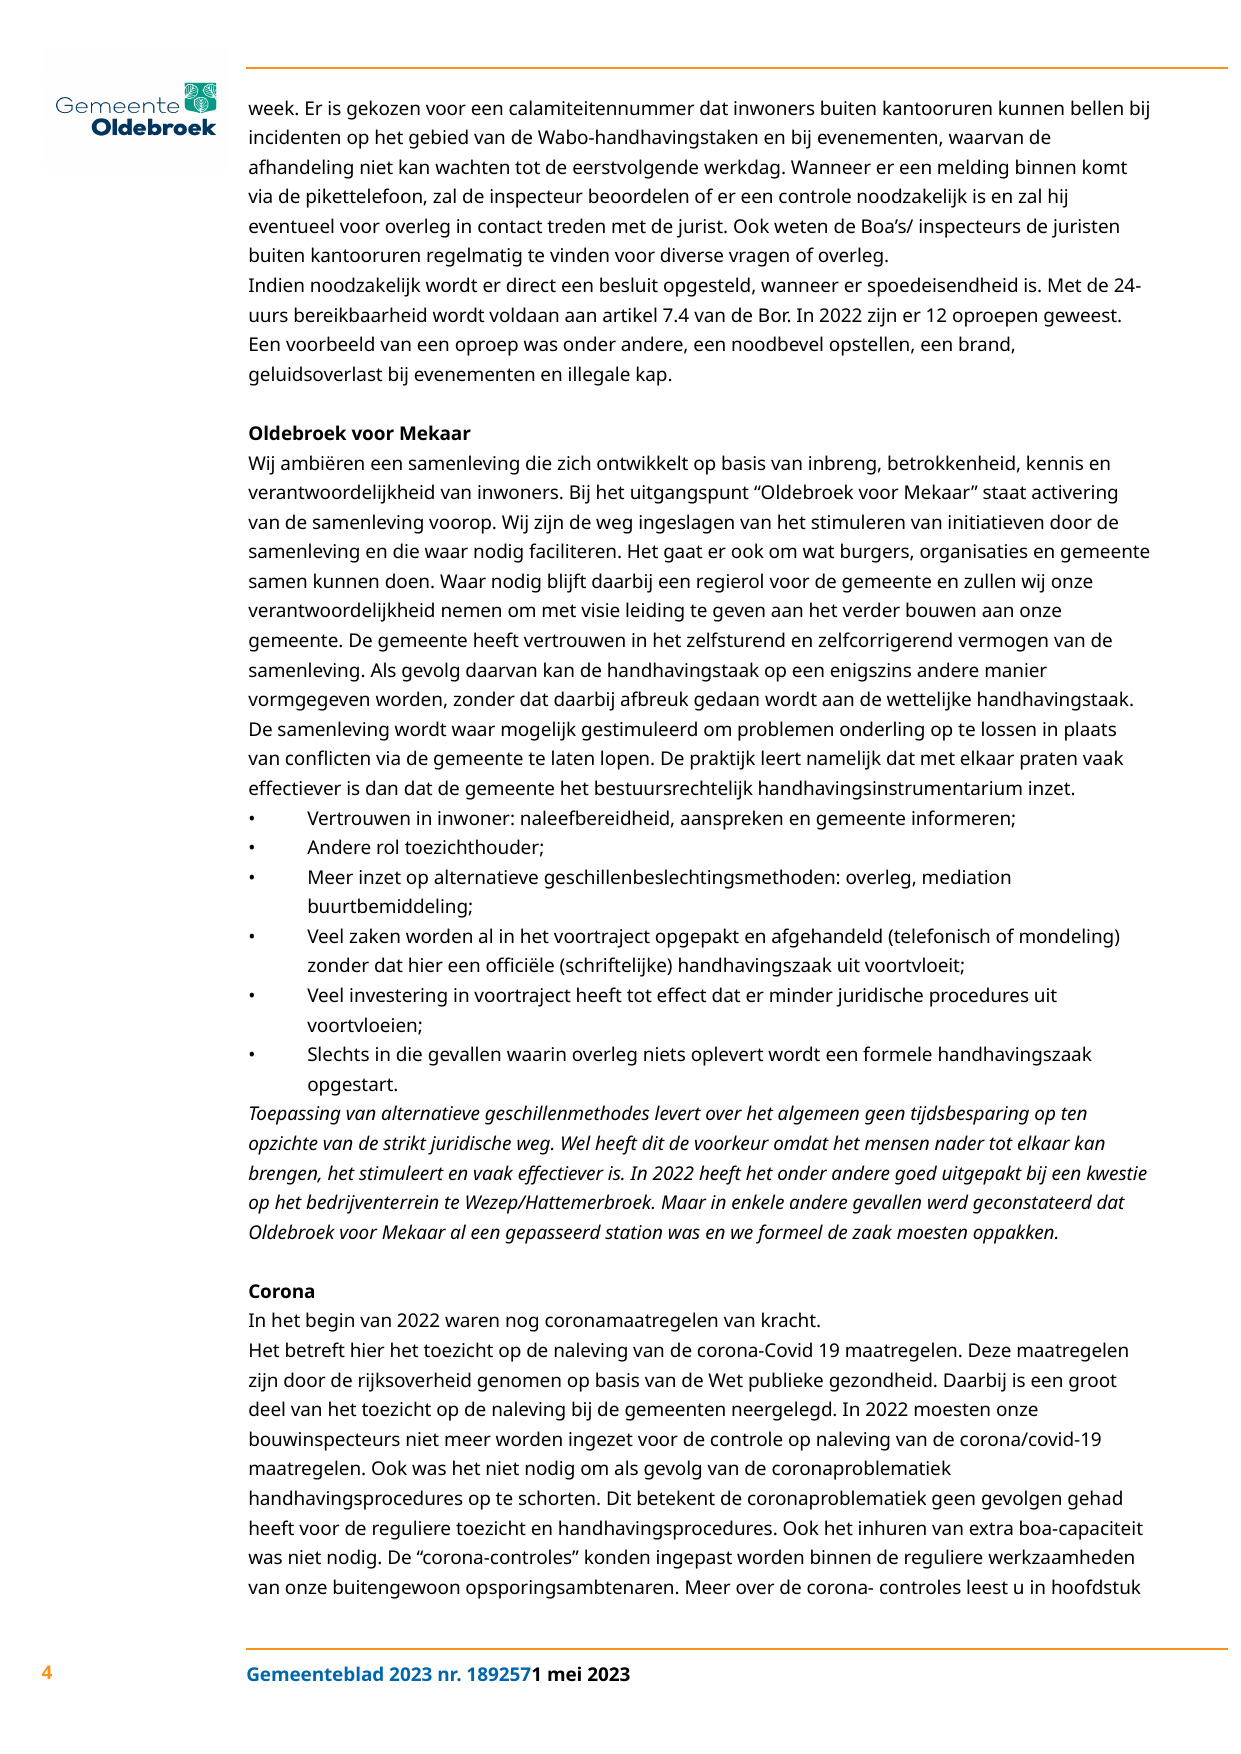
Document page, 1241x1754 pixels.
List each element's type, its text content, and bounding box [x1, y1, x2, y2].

list Vertrouwen in inwoner: naleefbereidheid, aanspreken en gemeente informeren; [248, 805, 1152, 831]
text In het begin van 2022 waren nog coronamaatregelen van kracht. [248, 1308, 1152, 1333]
picture [41, 47, 231, 172]
list Andere rol toezichthouder; [248, 834, 1152, 860]
list Veel zaken worden al in het voortraject opgepakt en afgehandeld (telefonisch of mondeling) zonder dat hier een officiële (schriftelijke) handhavingszaak uit voortvloeit; [248, 923, 1152, 978]
text De samenleving wordt waar mogelijk gestimuleerd om problemen onderling op te lossen in plaats van conflicten via de gemeente te laten lopen. De praktijk leert namelijk dat met elkaar praten vaak effectiever is dan dat de gemeente het bestuursrechtelijk handhavingsinstrumentarium inzet. [248, 716, 1152, 801]
list Slechts in die gevallen waarin overleg niets oplevert wordt een formele handhavingszaak opgestart. [248, 1041, 1152, 1097]
list Meer inzet op alternatieve geschillenbeslechtingsmethoden: overleg, mediation buurtbemiddeling; [248, 864, 1152, 919]
text Wij ambiëren een samenleving die zich ontwikkelt op basis van inbreng, betrokkenheid, kennis en verantwoordelijkheid van inwoners. Bij het uitgangspunt “Oldebroek voor Mekaar” staat activering van de samenleving voorop. Wij zijn de weg ingeslagen van het stimuleren van initiatieven door de samenleving en die waar nodig faciliteren. Het gaat er ook om wat burgers, organisaties en gemeente samen kunnen doen. Waar nodig blijft daarbij een regierol voor de gemeente en zullen wij onze verantwoordelijkheid nemen om met visie leiding te geven aan het verder bouwen aan onze gemeente. De gemeente heeft vertrouwen in het zelfsturend en zelfcorrigerend vermogen van de samenleving. Als gevolg daarvan kan de handhavingstaak op een enigszins andere manier vormgegeven worden, zonder dat daarbij afbreuk gedaan wordt aan de wettelijke handhavingstaak. [248, 450, 1152, 712]
list Veel investering in voortraject heeft tot effect dat er minder juridische procedures uit voortvloeien; [248, 982, 1152, 1038]
text Oldebroek voor Mekaar [248, 420, 1152, 446]
text Het betreft hier het toezicht op de naleving van de corona-Covid 19 maatregelen. Deze maatregelen zijn door de rijksoverheid genomen op basis van de Wet publieke gezondheid. Daarbij is een groot deel van het toezicht op de naleving bij de gemeenten neergelegd. In 2022 moesten onze bouwinspecteurs niet meer worden ingezet voor de controle op naleving van de corona/covid-19 maatregelen. Ook was het niet nodig om als gevolg van de coronaproblematiek handhavingsprocedures op te schorten. Dit betekent de coronaproblematiek geen gevolgen gehad heeft voor de reguliere toezicht en handhavingsprocedures. Ook het inhuren van extra boa-capaciteit was niet nodig. De “corona-controles” konden ingepast worden binnen de reguliere werkzaamheden van onze buitengewoon opsporingsambtenaren. Meer over de corona- controles leest u in hoofdstuk [248, 1337, 1152, 1600]
text Toepassing van alternatieve geschillenmethodes levert over het algemeen geen tijdsbesparing op ten opzichte van de strikt juridische weg. Wel heeft dit de voorkeur omdat het mensen nader tot elkaar kan brengen, het stimuleert en vaak effectiever is. In 2022 heeft het onder andere goed uitgepakt bij een kwestie op het bedrijventerrein te Wezep/Hattemerbroek. Maar in enkele andere gevallen werd geconstateerd dat Oldebroek voor Mekaar al een gepasseerd station was en we formeel de zaak moesten oppakken. [248, 1101, 1152, 1245]
text Corona [248, 1278, 1152, 1304]
text Indien noodzakelijk wordt er direct een besluit opgesteld, wanneer er spoedeisendheid is. Met de 24-uurs bereikbaarheid wordt voldaan aan artikel 7.4 van de Bor. In 2022 zijn er 12 oproepen geweest. Een voorbeeld van een oproep was onder andere, een noodbevel opstellen, een brand, geluidsoverlast bij evenementen en illegale kap. [248, 272, 1152, 387]
text week. Er is gekozen voor een calamiteitennummer dat inwoners buiten kantooruren kunnen bellen bij incidenten op het gebied van de Wabo-handhavingstaken en bij evenementen, waarvan de afhandeling niet kan wachten tot de eerstvolgende werkdag. Wanneer er een melding binnen komt via de pikettelefoon, zal de inspecteur beoordelen of er een controle noodzakelijk is en zal hij eventueel voor overleg in contact treden met de jurist. Ook weten de Boa’s/ inspecteurs de juristen buiten kantooruren regelmatig te vinden voor diverse vragen of overleg. [248, 95, 1152, 268]
